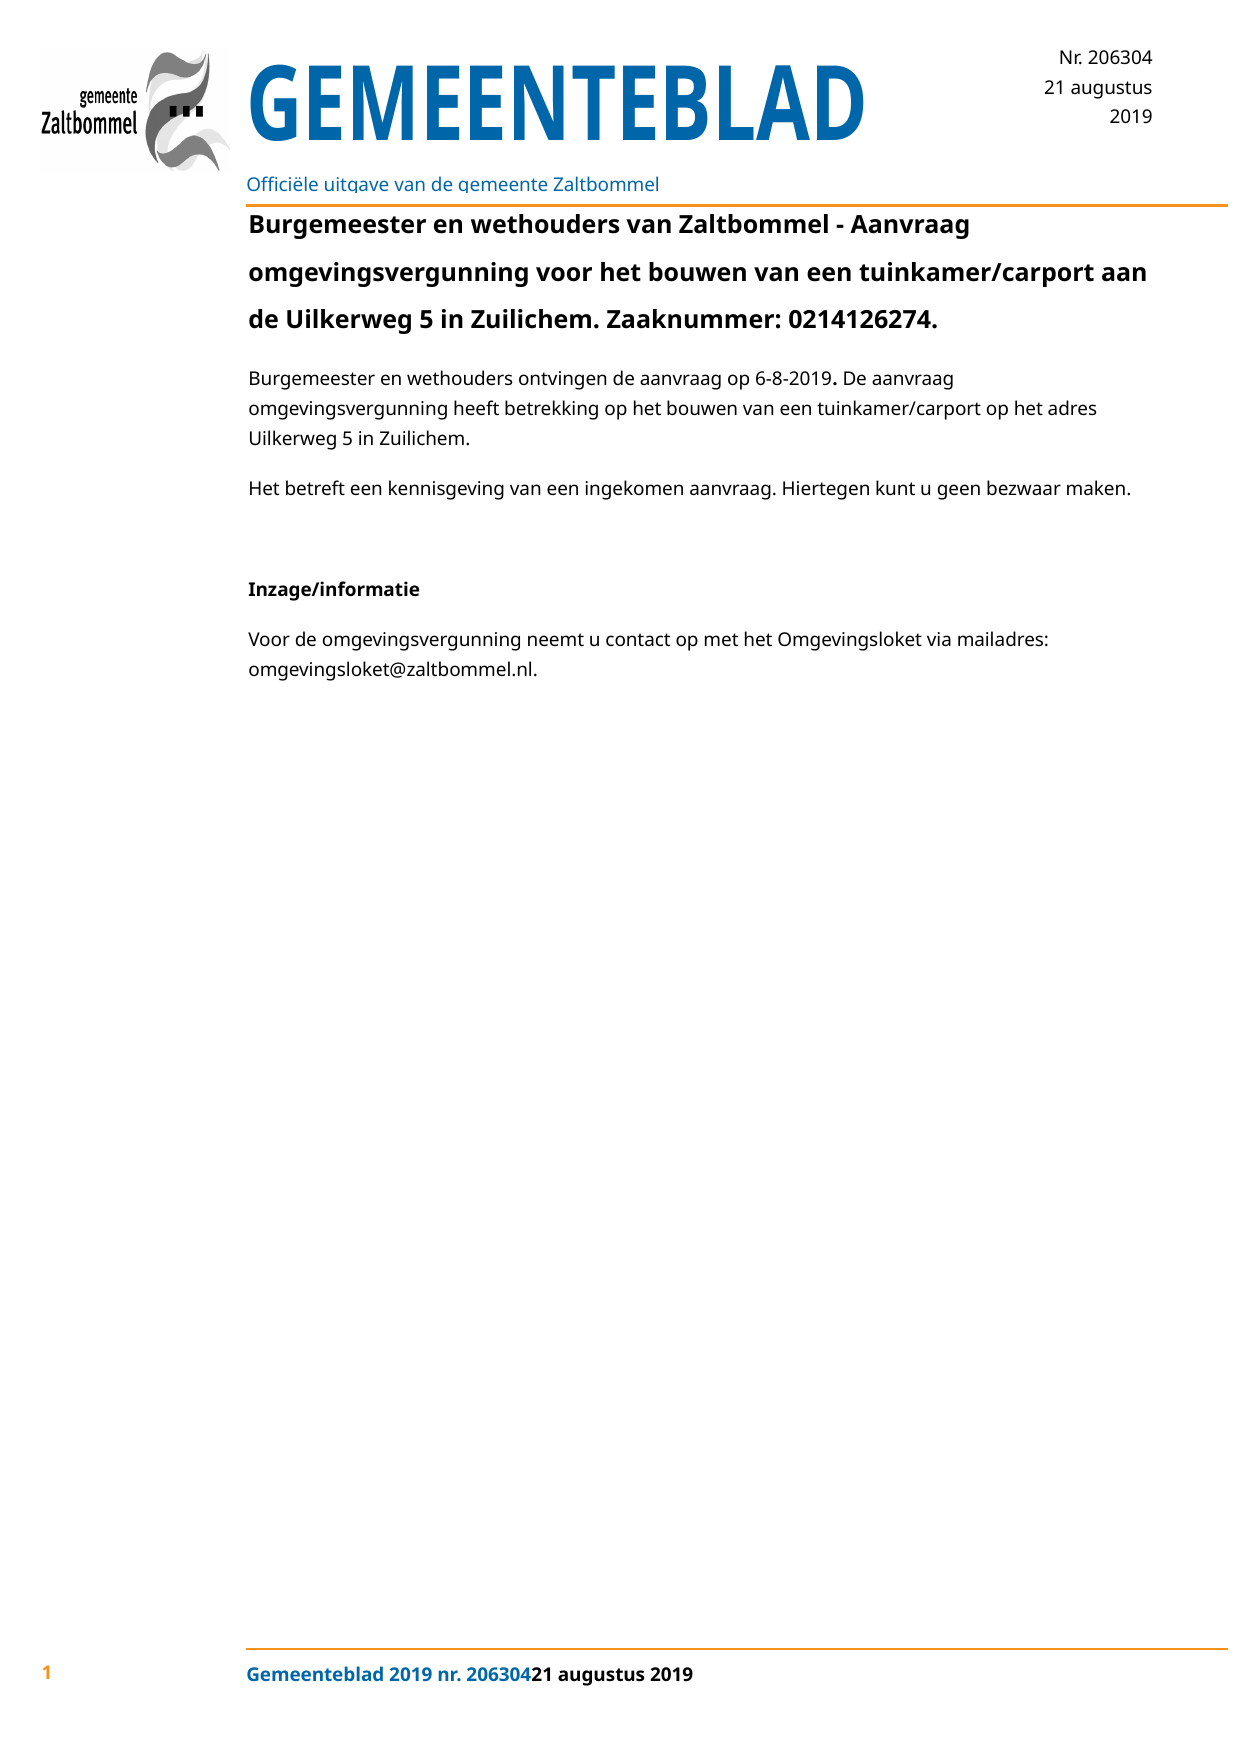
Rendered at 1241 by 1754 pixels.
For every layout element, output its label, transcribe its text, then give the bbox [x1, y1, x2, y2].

text Voor de omgevingsvergunning neemt u contact op met het Omgevingsloket via mailadres: omgevingsloket@zaltbommel.nl. [248, 626, 1152, 682]
text Inzage/informatie [248, 576, 1152, 602]
text Burgemeester en wethouders ontvingen de aanvraag op 6-8-2019. De aanvraag omgevingsvergunning heeft betrekking op het bouwen van een tuinkamer/carport op het adres Uilkerweg 5 in Zuilichem. [248, 366, 1152, 450]
text Burgemeester en wethouders van Zaltbommel - Aanvraag omgevingsvergunning voor het bouwen van een tuinkamer/carport aan de Uilkerweg 5 in Zuilichem. Zaaknummer: 0214126274. [248, 207, 1152, 336]
text Het betreft een kennisgeving van een ingekomen aanvraag. Hiertegen kunt u geen bezwaar maken. [248, 475, 1152, 501]
picture [41, 47, 231, 172]
